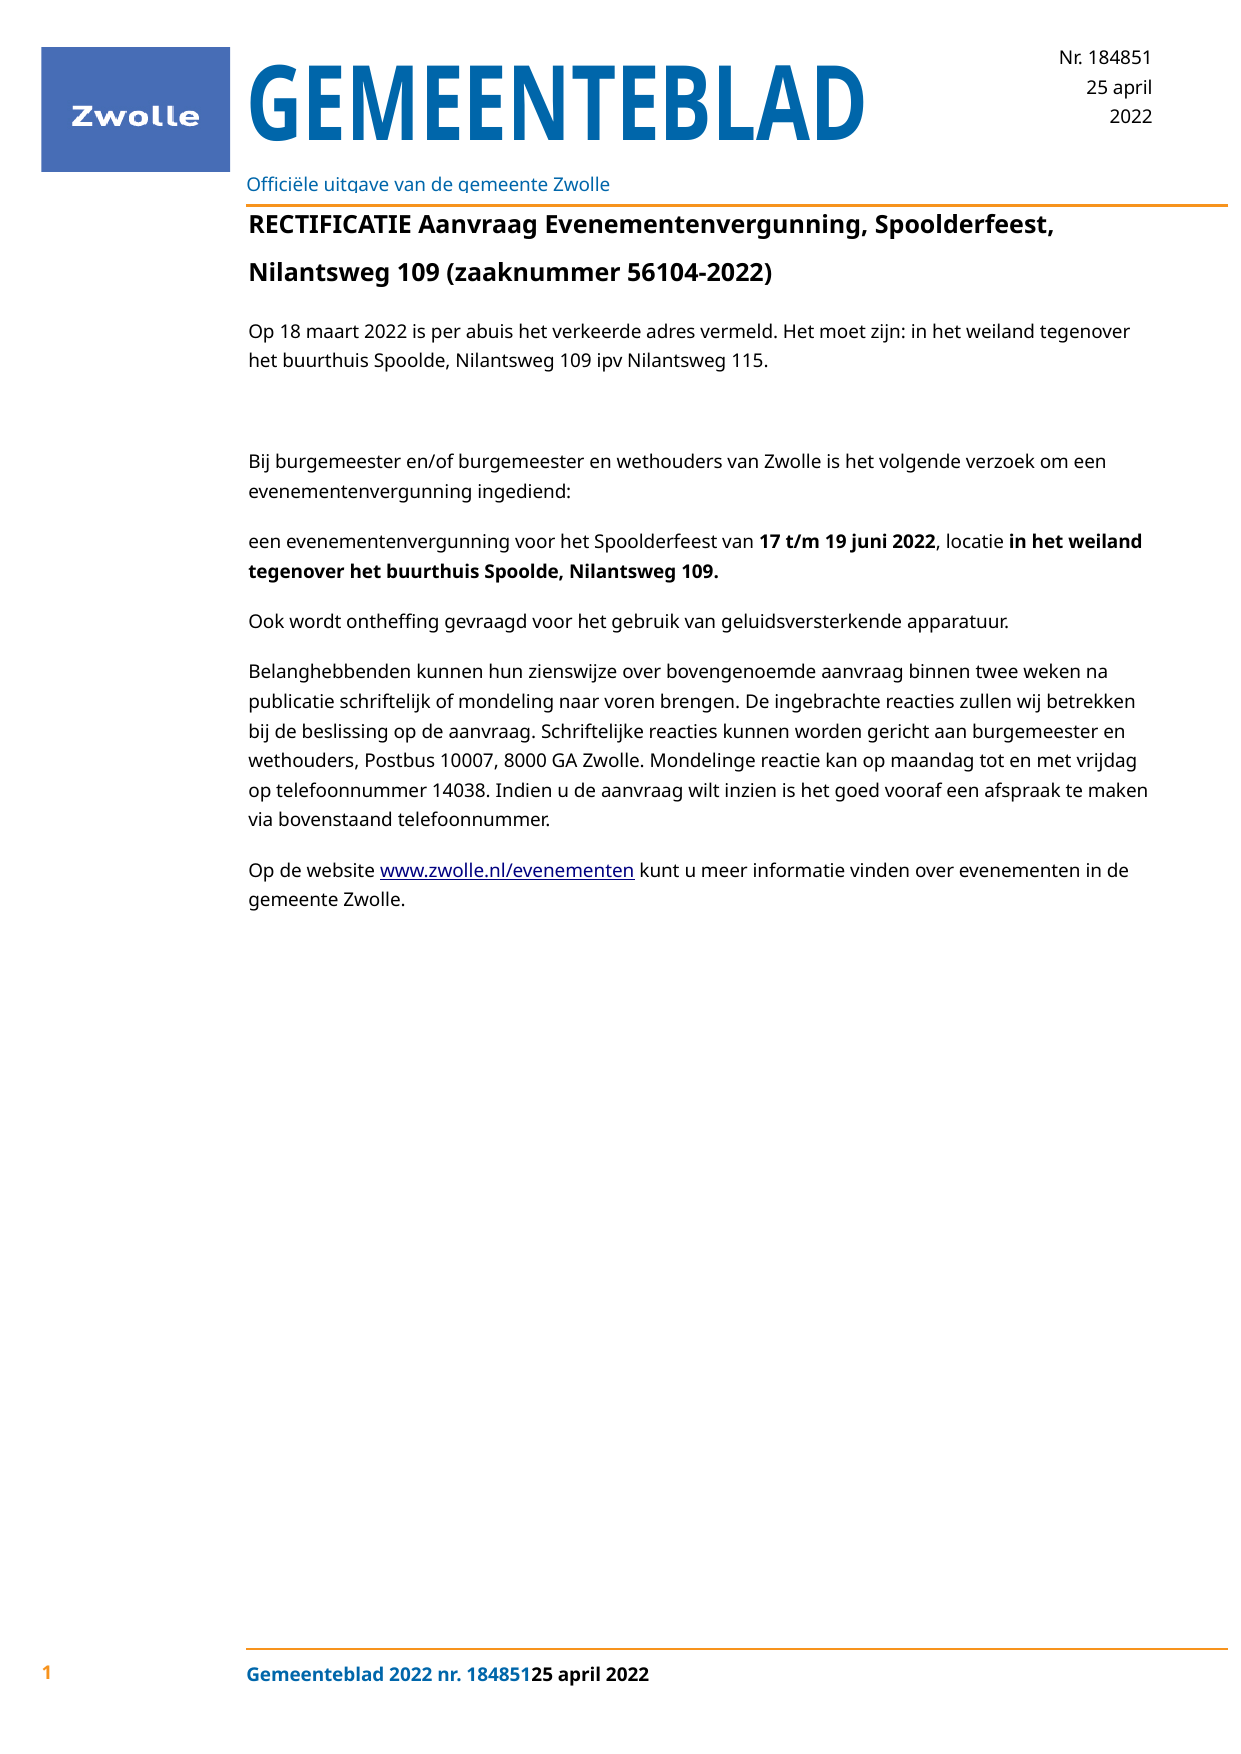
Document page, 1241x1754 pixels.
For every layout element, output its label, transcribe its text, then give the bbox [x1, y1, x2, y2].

text RECTIFICATIE Aanvraag Evenementenvergunning, Spoolderfeest, Nilantsweg 109 (zaaknummer 56104-2022) [248, 207, 1152, 288]
text Bij burgemeester en/of burgemeester en wethouders van Zwolle is het volgende verzoek om een evenementenvergunning ingediend: [248, 448, 1152, 504]
text Ook wordt ontheffing gevraagd voor het gebruik van geluidsversterkende apparatuur. [248, 608, 1152, 634]
text Belanghebbenden kunnen hun zienswijze over bovengenoemde aanvraag binnen twee weken na publicatie schriftelijk of mondeling naar voren brengen. De ingebrachte reacties zullen wij betrekken bij de beslissing op de aanvraag. Schriftelijke reacties kunnen worden gericht aan burgemeester en wethouders, Postbus 10007, 8000 GA Zwolle. Mondelinge reactie kan op maandag tot en met vrijdag op telefoonnummer 14038. Indien u de aanvraag wilt inzien is het goed vooraf een afspraak te maken via bovenstaand telefoonnummer. [248, 659, 1152, 832]
text een evenementenvergunning voor het Spoolderfeest van 17 t/m 19 juni 2022, locatie in het weiland tegenover het buurthuis Spoolde, Nilantsweg 109. [248, 528, 1152, 584]
picture [41, 47, 231, 172]
text Op de website www.zwolle.nl/evenementen kunt u meer informatie vinden over evenementen in de gemeente Zwolle. [248, 857, 1152, 912]
text Op 18 maart 2022 is per abuis het verkeerde adres vermeld. Het moet zijn: in het weiland tegenover het buurthuis Spoolde, Nilantsweg 109 ipv Nilantsweg 115. [248, 318, 1152, 373]
